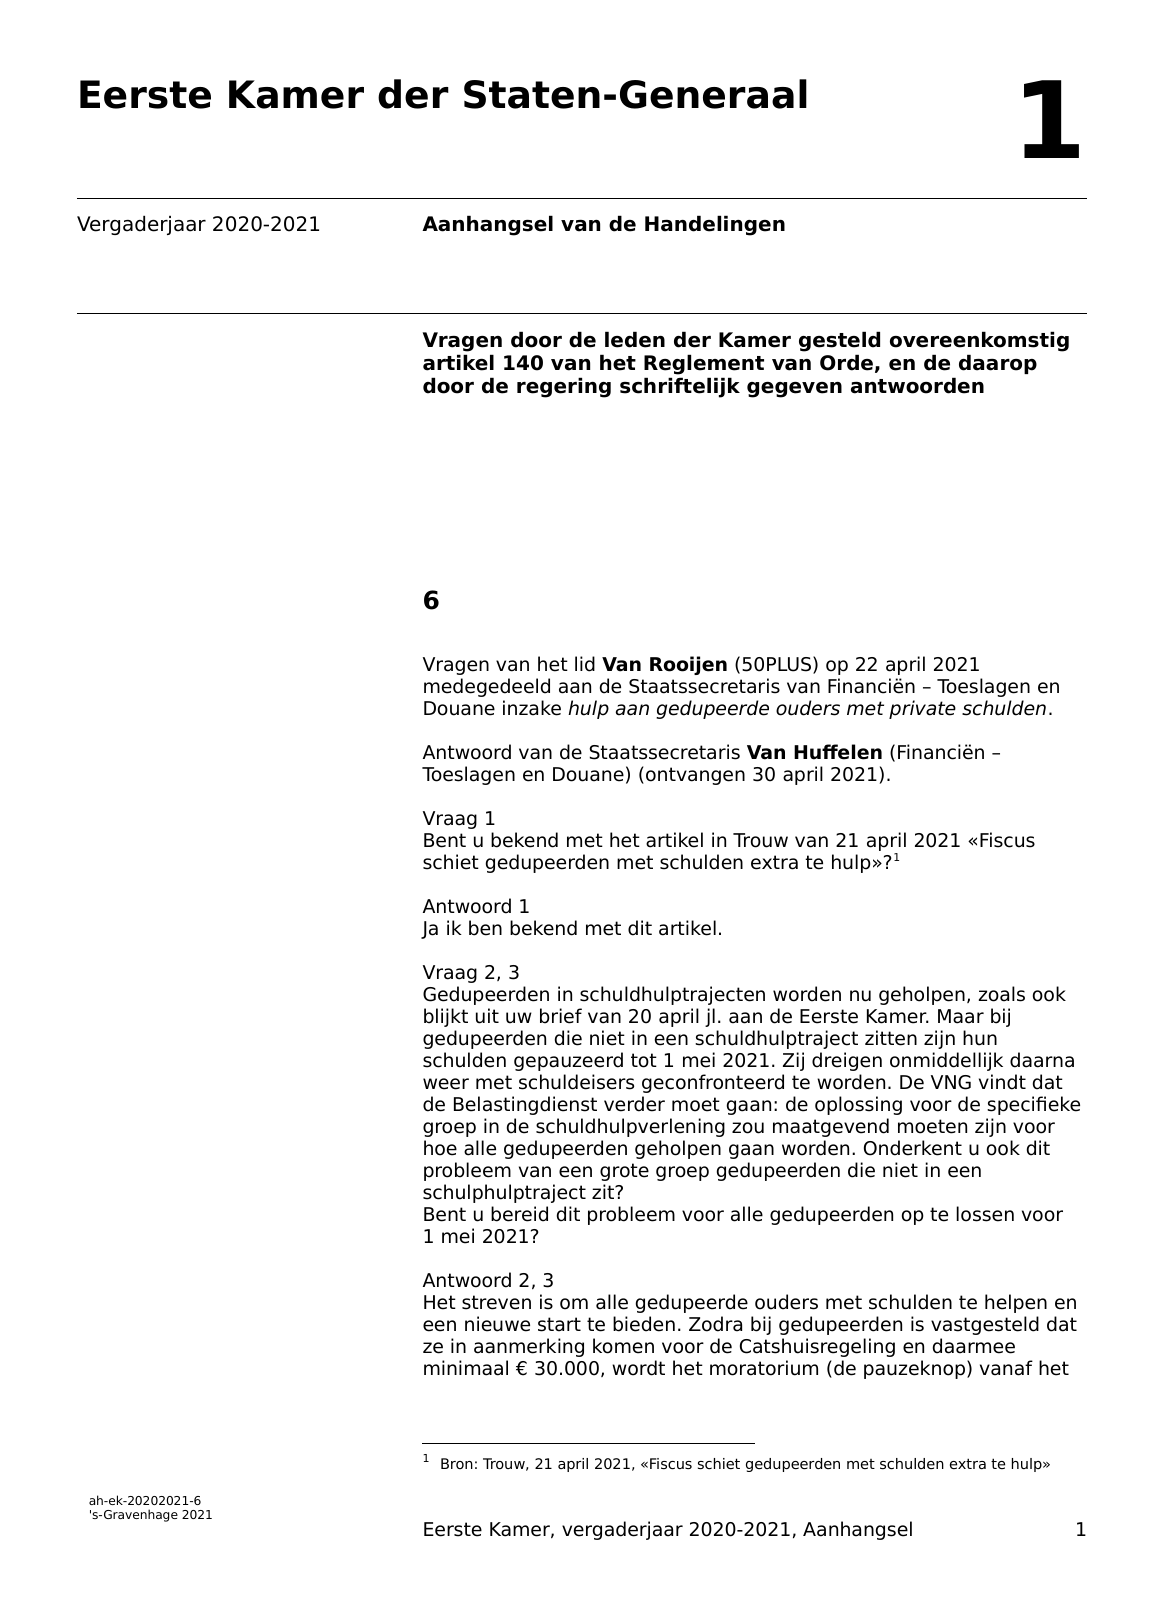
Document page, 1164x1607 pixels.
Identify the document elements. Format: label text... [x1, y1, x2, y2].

table_header 1 [886, 59, 1087, 198]
table_cell Vergaderjaar 2020-2021 [77, 199, 422, 313]
text Vragen van het lid Van Rooijen (50PLUS) op 22 april 2021 medegedeeld aan de Staatssecretaris van Financiën – Toeslagen en Douane inzake hulp aan gedupeerde ouders met private schulden. [422, 653, 1087, 719]
table_cell Vragen door de leden der Kamer gesteld overeenkomstig artikel 140 van het Reglement van Orde, en de daarop door de regering schriftelijk gegeven antwoorden [422, 314, 1087, 398]
text Het streven is om alle gedupeerde ouders met schulden te helpen en een nieuwe start te bieden. Zodra bij gedupeerden is vastgesteld dat ze in aanmerking komen voor de Catshuisregeling en daarmee minimaal € 30.000, wordt het moratorium (de pauzeknop) vanaf het [422, 1292, 1087, 1380]
text Vraag 1 [422, 808, 1087, 830]
table_cell [77, 314, 422, 398]
text Antwoord 1 [422, 896, 1087, 918]
text Gedupeerden in schuldhulptrajecten worden nu geholpen, zoals ook blijkt uit uw brief van 20 april jl. aan de Eerste Kamer. Maar bij gedupeerden die niet in een schuldhulptraject zitten zijn hun schulden gepauzeerd tot 1 mei 2021. Zij dreigen onmiddellijk daarna weer met schuldeisers geconfronteerd te worden. De VNG vindt dat de Belastingdienst verder moet gaan: de oplossing voor de specifieke groep in de schuldhulpverlening zou maatgevend moeten zijn voor hoe alle gedupeerden geholpen gaan worden. Onderkent u ook dit probleem van een grote groep gedupeerden die niet in een schulphulptraject zit? [422, 984, 1087, 1204]
text ah-ek-20202021-6 [88, 1494, 323, 1508]
text 6 [422, 586, 1087, 615]
text Vraag 2, 3 [422, 962, 1087, 984]
text Bron: Trouw, 21 april 2021, «Fiscus schiet gedupeerden met schulden extra te hulp» [422, 1452, 1087, 1474]
text Antwoord van de Staatssecretaris Van Huffelen (Financiën – Toeslagen en Douane) (ontvangen 30 april 2021). [422, 742, 1087, 786]
text 's-Gravenhage 2021 [88, 1508, 323, 1522]
text Antwoord 2, 3 [422, 1270, 1087, 1292]
text Ja ik ben bekend met dit artikel. [422, 918, 1087, 940]
table_cell Aanhangsel van de Handelingen [422, 199, 1087, 313]
text Bent u bekend met het artikel in Trouw van 21 april 2021 «Fiscus schiet gedupeerden met schulden extra te hulp»? [422, 830, 1087, 874]
text Bent u bereid dit probleem voor alle gedupeerden op te lossen voor 1 mei 2021? [422, 1204, 1087, 1248]
table_header Eerste Kamer der Staten-Generaal [77, 59, 886, 198]
